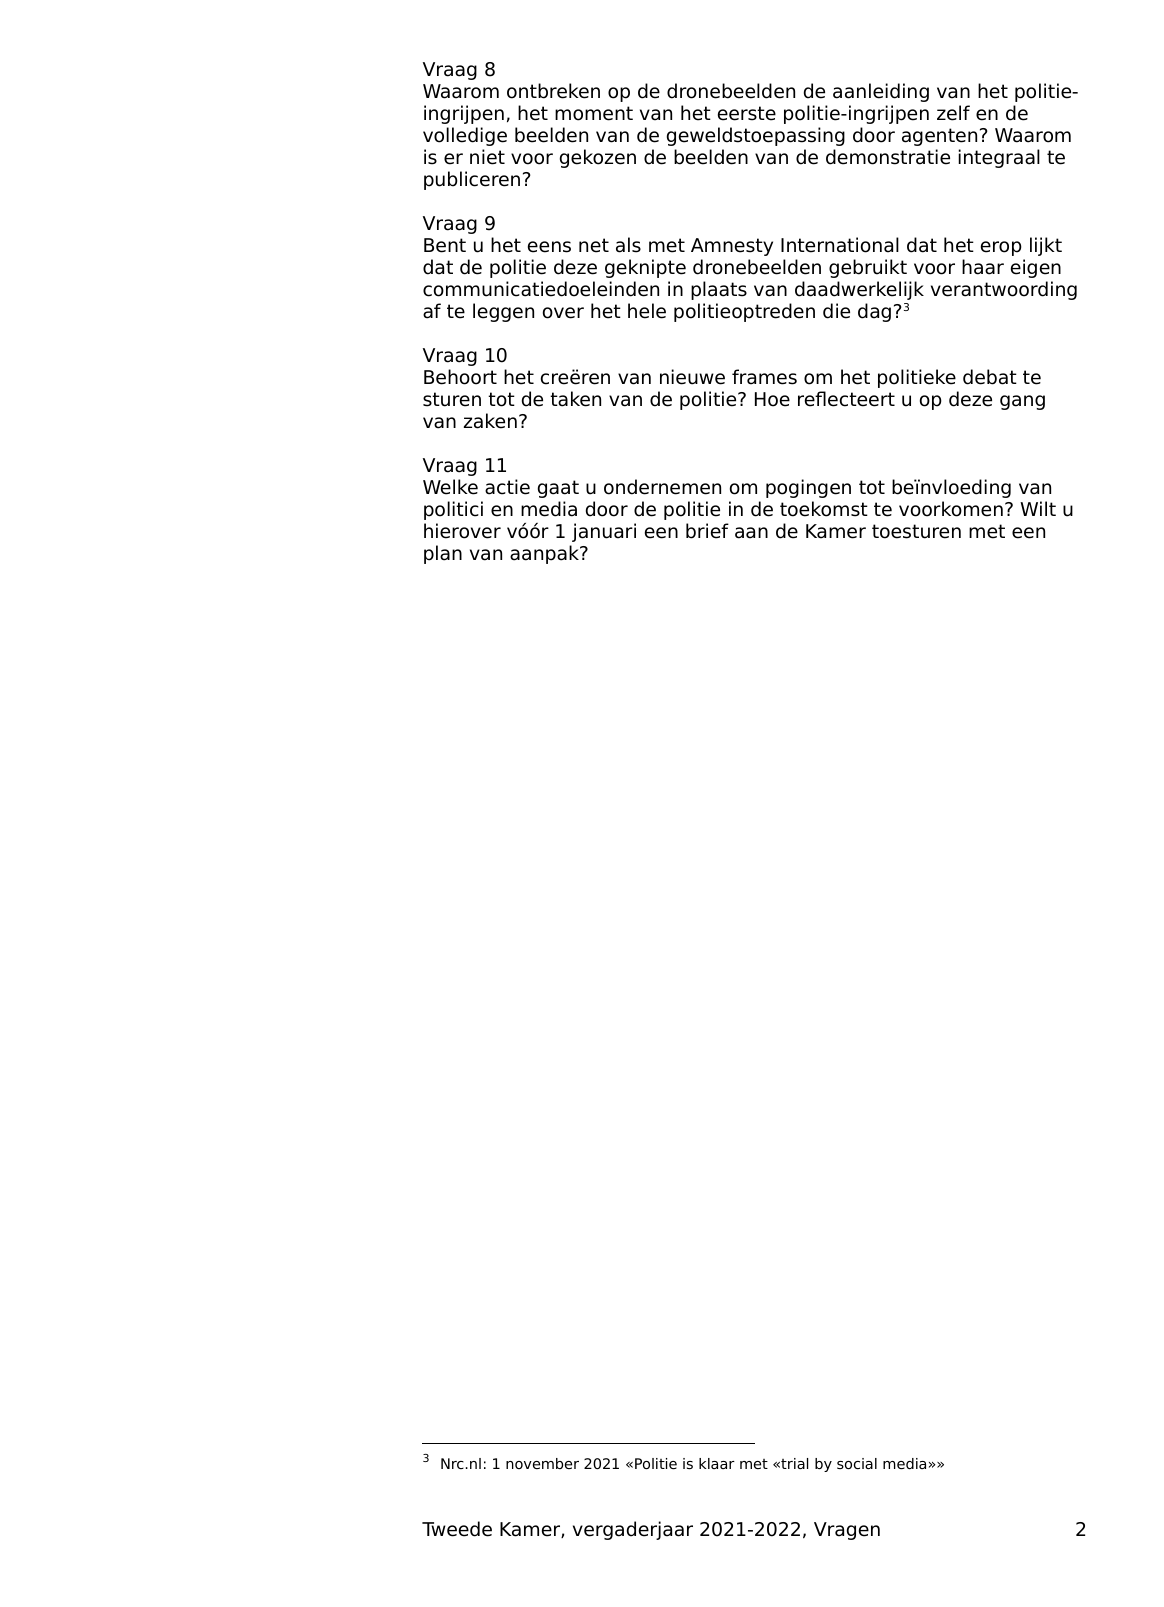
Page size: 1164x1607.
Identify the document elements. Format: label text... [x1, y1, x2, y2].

text Vraag 11 [422, 455, 1087, 477]
text Waarom ontbreken op de dronebeelden de aanleiding van het politie-ingrijpen, het moment van het eerste politie-ingrijpen zelf en de volledige beelden van de geweldstoepassing door agenten? Waarom is er niet voor gekozen de beelden van de demonstratie integraal te publiceren? [422, 81, 1087, 191]
text Vraag 8 [422, 59, 1087, 81]
text Behoort het creëren van nieuwe frames om het politieke debat te sturen tot de taken van de politie? Hoe reflecteert u op deze gang van zaken? [422, 367, 1087, 433]
text Welke actie gaat u ondernemen om pogingen tot beïnvloeding van politici en media door de politie in de toekomst te voorkomen? Wilt u hierover vóór 1 januari een brief aan de Kamer toesturen met een plan van aanpak? [422, 477, 1087, 565]
text Nrc.nl: 1 november 2021 «Politie is klaar met «trial by social media»» [422, 1452, 1087, 1474]
text Vraag 10 [422, 345, 1087, 367]
text Bent u het eens net als met Amnesty International dat het erop lijkt dat de politie deze geknipte dronebeelden gebruikt voor haar eigen communicatiedoeleinden in plaats van daadwerkelijk verantwoording af te leggen over het hele politieoptreden die dag? [422, 235, 1087, 323]
text Vraag 9 [422, 213, 1087, 235]
